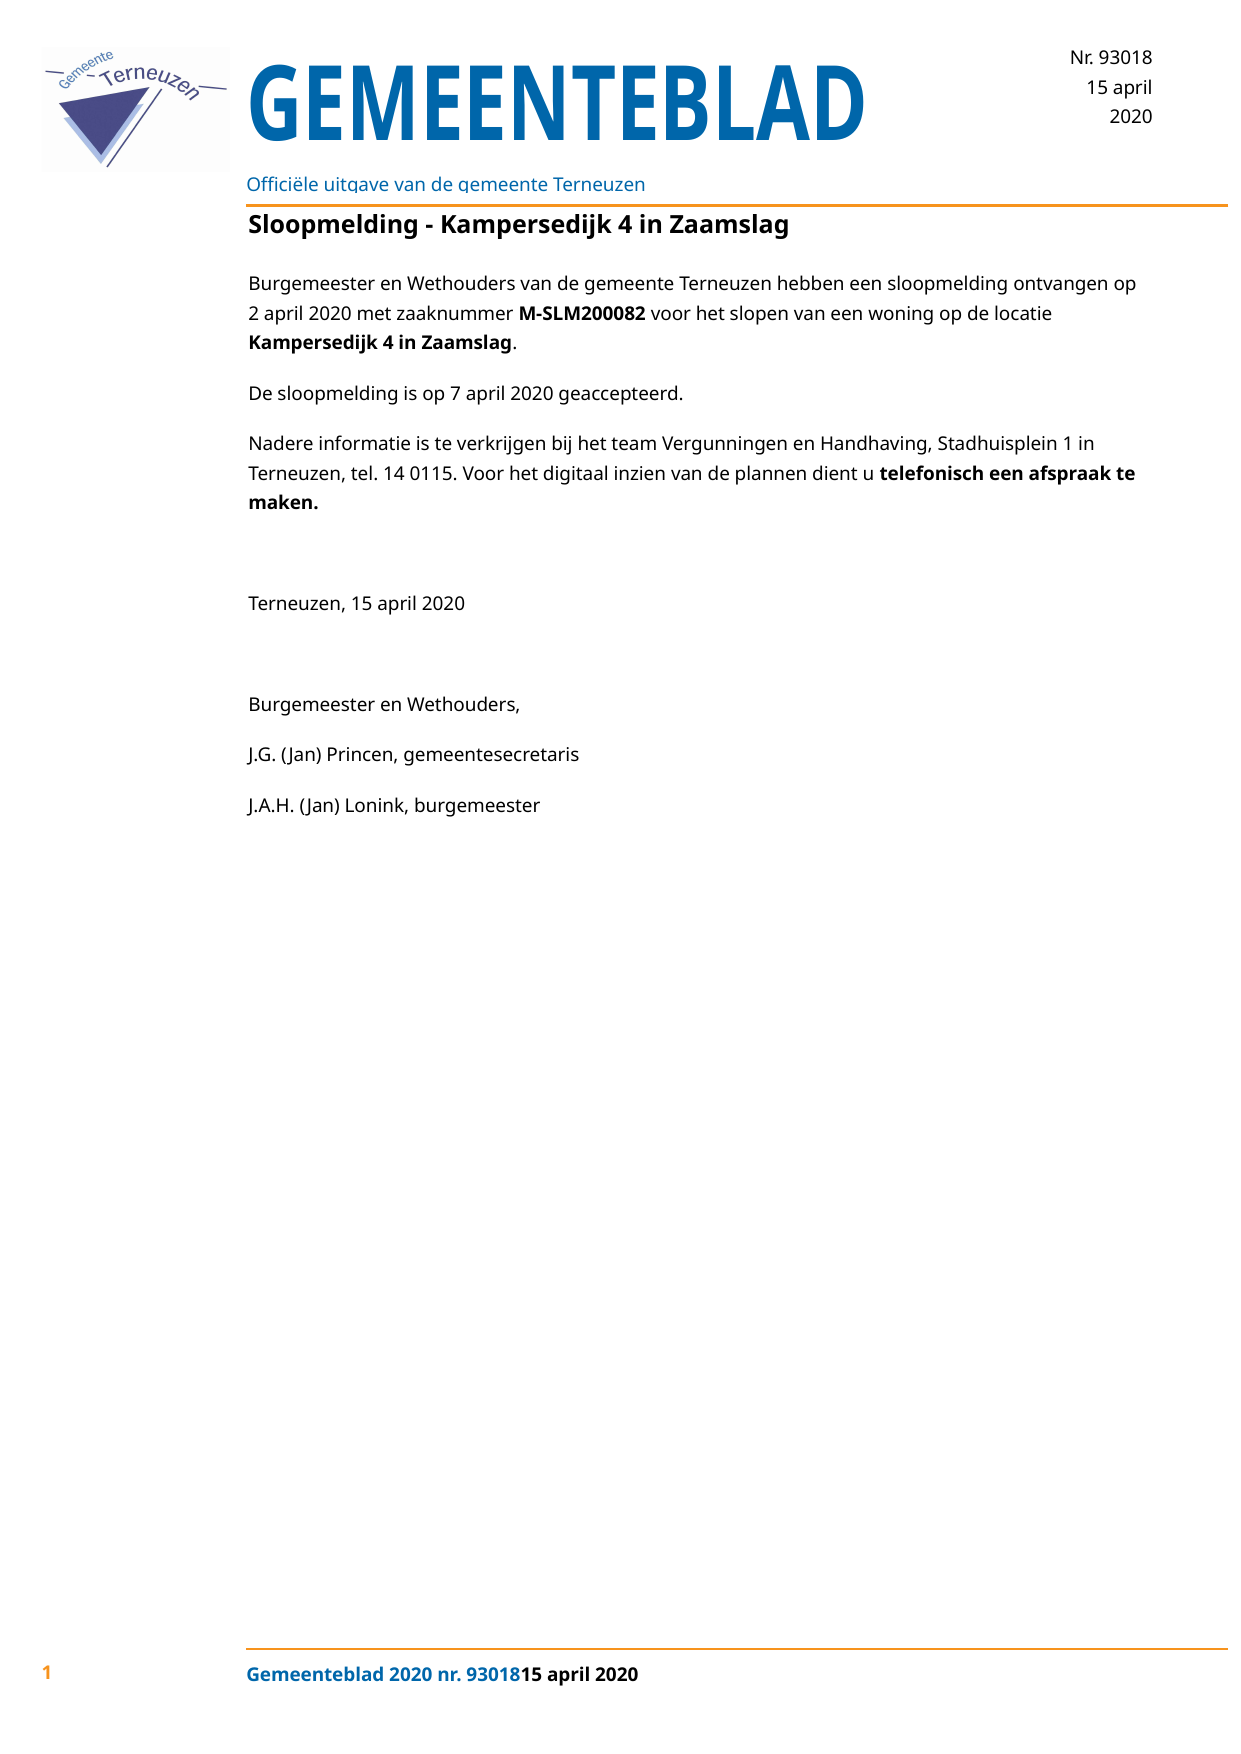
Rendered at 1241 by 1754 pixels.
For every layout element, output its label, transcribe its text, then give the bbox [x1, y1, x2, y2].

text J.A.H. (Jan) Lonink, burgemeester [248, 792, 1152, 818]
text J.G. (Jan) Princen, gemeentesecretaris [248, 742, 1152, 767]
text De sloopmelding is op 7 april 2020 geaccepteerd. [248, 380, 1152, 406]
text Burgemeester en Wethouders, [248, 691, 1152, 717]
text Burgemeester en Wethouders van de gemeente Terneuzen hebben een sloopmelding ontvangen op 2 april 2020 met zaaknummer M-SLM200082 voor het slopen van een woning op de locatie Kampersedijk 4 in Zaamslag. [248, 270, 1152, 355]
text Terneuzen, 15 april 2020 [248, 590, 1152, 616]
text Sloopmelding - Kampersedijk 4 in Zaamslag [248, 207, 1152, 241]
picture [41, 47, 231, 172]
text Nadere informatie is te verkrijgen bij het team Vergunningen en Handhaving, Stadhuisplein 1 in Terneuzen, tel. 14 0115. Voor het digitaal inzien van de plannen dient u telefonisch een afspraak te maken. [248, 430, 1152, 515]
